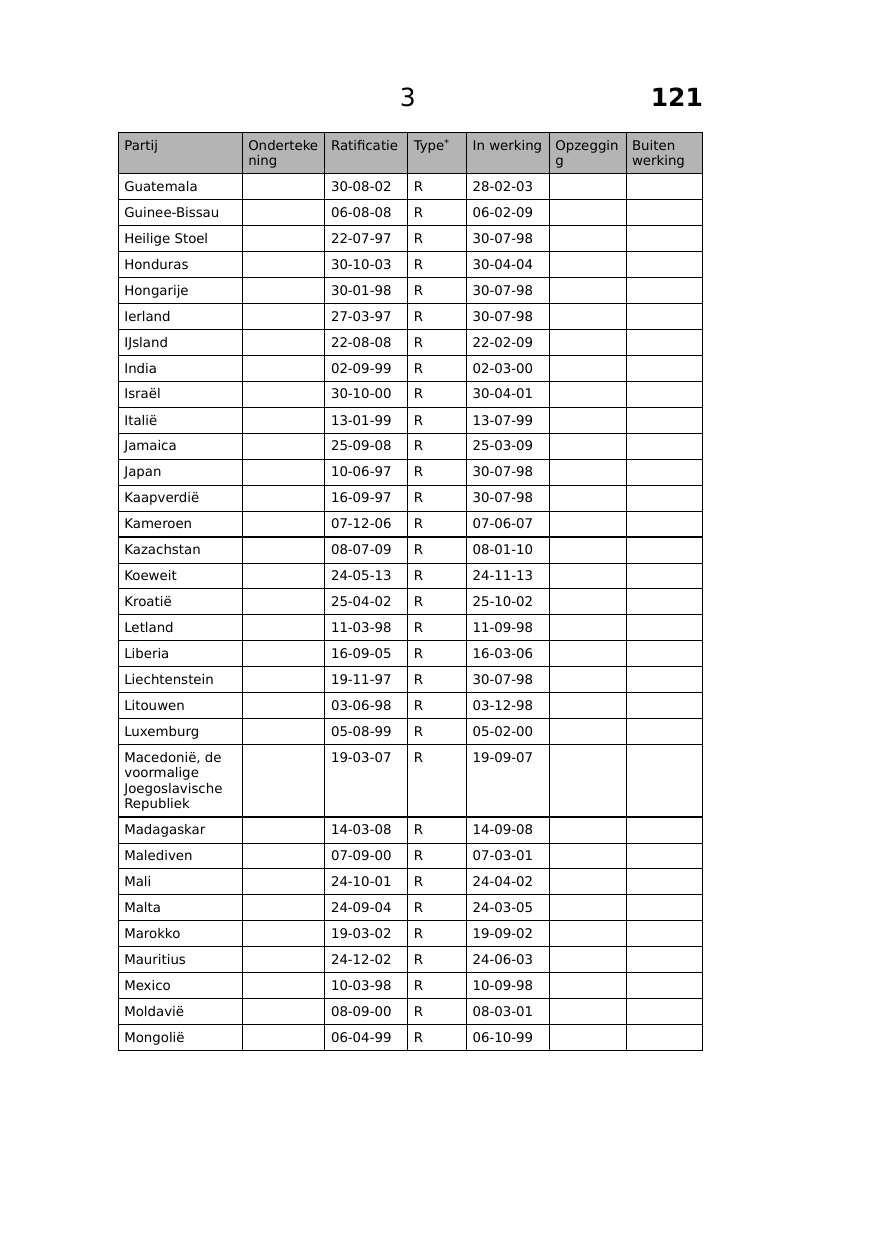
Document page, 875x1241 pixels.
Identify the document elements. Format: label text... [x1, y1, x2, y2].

table_cell 24-11-13 [467, 564, 549, 588]
table_cell [243, 278, 324, 303]
table_header Partij [119, 133, 242, 173]
table_cell R [408, 564, 466, 588]
table_cell India [119, 356, 242, 381]
table_cell 30-07-98 [467, 278, 549, 303]
table_cell [627, 589, 702, 614]
table_cell [243, 1025, 324, 1050]
table_cell R [408, 252, 466, 277]
table_cell R [408, 921, 466, 946]
table_cell 19-11-97 [325, 667, 407, 692]
table_cell R [408, 615, 466, 640]
table_cell 30-07-98 [467, 486, 549, 511]
table_cell 14-09-08 [467, 818, 549, 842]
table_cell [550, 226, 626, 251]
table_cell [550, 818, 626, 842]
table_cell 10-06-97 [325, 460, 407, 484]
table_cell 10-03-98 [325, 973, 407, 998]
table_cell 03-06-98 [325, 693, 407, 718]
table_cell Mexico [119, 973, 242, 998]
table_cell 30-07-98 [467, 667, 549, 692]
table_cell 06-10-99 [467, 1025, 549, 1050]
table_cell 30-08-02 [325, 174, 407, 199]
table_cell [243, 304, 324, 329]
table_cell [627, 304, 702, 329]
table_cell Litouwen [119, 693, 242, 718]
table_cell [550, 589, 626, 614]
table_cell R [408, 641, 466, 666]
table_cell [550, 200, 626, 225]
table_cell [550, 460, 626, 484]
table_cell 24-09-04 [325, 895, 407, 920]
table_cell R [408, 356, 466, 381]
table_cell [627, 844, 702, 868]
table_cell [550, 745, 626, 816]
table_header Ondertekening [243, 133, 324, 173]
table_cell [243, 745, 324, 816]
table_cell 08-01-10 [467, 538, 549, 562]
table_cell [243, 486, 324, 511]
table_cell 05-08-99 [325, 719, 407, 744]
table_cell Marokko [119, 921, 242, 946]
table_cell 10-09-98 [467, 973, 549, 998]
table_cell Italië [119, 408, 242, 433]
table_cell Israël [119, 382, 242, 407]
table_cell Moldavië [119, 999, 242, 1024]
table_cell R [408, 667, 466, 692]
table_cell Kaapverdië [119, 486, 242, 511]
table_cell [550, 641, 626, 666]
table_cell Mongolië [119, 1025, 242, 1050]
table_cell R [408, 999, 466, 1024]
table_cell R [408, 382, 466, 407]
table_cell [550, 486, 626, 511]
table_cell [627, 252, 702, 277]
table_cell R [408, 844, 466, 868]
table_cell 06-08-08 [325, 200, 407, 225]
table_cell R [408, 538, 466, 562]
table_cell 25-03-09 [467, 434, 549, 459]
table_cell [243, 615, 324, 640]
table_cell [627, 330, 702, 355]
table_cell [243, 408, 324, 433]
table_cell [627, 693, 702, 718]
table_cell [243, 895, 324, 920]
table_cell [243, 200, 324, 225]
table_cell [550, 615, 626, 640]
table_cell Kazachstan [119, 538, 242, 562]
table_cell 02-09-99 [325, 356, 407, 381]
table_cell R [408, 486, 466, 511]
table_cell 30-10-03 [325, 252, 407, 277]
table_cell 30-10-00 [325, 382, 407, 407]
table_cell 08-09-00 [325, 999, 407, 1024]
table_cell [550, 564, 626, 588]
table_cell [550, 693, 626, 718]
table_cell 22-07-97 [325, 226, 407, 251]
table_cell Macedonië, de voormalige Joegoslavische Republiek [119, 745, 242, 816]
table_cell [627, 895, 702, 920]
table_cell 07-09-00 [325, 844, 407, 868]
table_cell 19-09-02 [467, 921, 549, 946]
table_cell [550, 304, 626, 329]
table_header In werking [467, 133, 549, 173]
table_cell [627, 745, 702, 816]
table_cell 06-04-99 [325, 1025, 407, 1050]
table_cell Guatemala [119, 174, 242, 199]
table_cell [627, 999, 702, 1024]
table_cell Madagaskar [119, 818, 242, 842]
table_cell [550, 330, 626, 355]
table_cell [550, 895, 626, 920]
table_cell [243, 667, 324, 692]
table_cell [550, 356, 626, 381]
table_cell [627, 1025, 702, 1050]
table_cell Japan [119, 460, 242, 484]
table_cell 28-02-03 [467, 174, 549, 199]
table_cell [243, 330, 324, 355]
table_cell [627, 512, 702, 536]
table_cell [550, 844, 626, 868]
table_cell R [408, 589, 466, 614]
table_cell 24-10-01 [325, 869, 407, 894]
table_cell Liberia [119, 641, 242, 666]
table_cell [550, 947, 626, 972]
table_cell [550, 174, 626, 199]
table_cell Liechtenstein [119, 667, 242, 692]
table_cell [243, 564, 324, 588]
table_cell R [408, 512, 466, 536]
table_cell R [408, 973, 466, 998]
table_cell R [408, 278, 466, 303]
table_cell R [408, 745, 466, 816]
table_cell [243, 719, 324, 744]
table_cell [550, 1025, 626, 1050]
table_cell [627, 356, 702, 381]
table_cell [243, 512, 324, 536]
table_cell [243, 434, 324, 459]
table_cell [243, 589, 324, 614]
table_cell [550, 538, 626, 562]
table_cell [550, 408, 626, 433]
table_cell [550, 252, 626, 277]
table_cell [243, 174, 324, 199]
table_cell [243, 382, 324, 407]
table_cell [627, 174, 702, 199]
table_cell 13-07-99 [467, 408, 549, 433]
table_cell [627, 818, 702, 842]
table_cell Honduras [119, 252, 242, 277]
table_cell R [408, 869, 466, 894]
table_cell Jamaica [119, 434, 242, 459]
table_cell [627, 538, 702, 562]
table_cell 30-07-98 [467, 460, 549, 484]
table_cell 30-04-04 [467, 252, 549, 277]
table_cell [627, 434, 702, 459]
table_cell 24-05-13 [325, 564, 407, 588]
table_cell [627, 200, 702, 225]
table_cell Ierland [119, 304, 242, 329]
table_cell 24-03-05 [467, 895, 549, 920]
table_cell R [408, 330, 466, 355]
table_cell [627, 460, 702, 484]
table_cell 16-09-97 [325, 486, 407, 511]
table_cell [243, 818, 324, 842]
table_cell IJsland [119, 330, 242, 355]
table_cell [627, 641, 702, 666]
table_cell 03-12-98 [467, 693, 549, 718]
table_cell [243, 252, 324, 277]
table_cell [550, 999, 626, 1024]
table_cell Malta [119, 895, 242, 920]
table_cell R [408, 408, 466, 433]
table_cell [243, 641, 324, 666]
table_cell Hongarije [119, 278, 242, 303]
table_cell [550, 869, 626, 894]
table_cell [550, 667, 626, 692]
table_cell 19-03-07 [325, 745, 407, 816]
table_cell Kameroen [119, 512, 242, 536]
table_cell 22-08-08 [325, 330, 407, 355]
table_cell R [408, 200, 466, 225]
table_cell [627, 973, 702, 998]
table_cell R [408, 304, 466, 329]
table_cell 24-04-02 [467, 869, 549, 894]
table_cell R [408, 895, 466, 920]
table_cell Malediven [119, 844, 242, 868]
table_header Buiten werking [627, 133, 702, 173]
table_cell R [408, 1025, 466, 1050]
table_cell 07-12-06 [325, 512, 407, 536]
table_cell R [408, 818, 466, 842]
table_cell [550, 278, 626, 303]
table_cell [627, 869, 702, 894]
table_cell [243, 844, 324, 868]
table_cell R [408, 226, 466, 251]
table_cell Heilige Stoel [119, 226, 242, 251]
table_cell [243, 947, 324, 972]
table_cell 07-03-01 [467, 844, 549, 868]
table_header Opzegging [550, 133, 626, 173]
table_cell R [408, 434, 466, 459]
table_cell [243, 460, 324, 484]
table_cell 30-07-98 [467, 304, 549, 329]
table_cell Kroatië [119, 589, 242, 614]
table_cell 08-07-09 [325, 538, 407, 562]
table_cell [550, 512, 626, 536]
table_cell 30-07-98 [467, 226, 549, 251]
table_cell [243, 921, 324, 946]
table_cell 30-01-98 [325, 278, 407, 303]
table_cell 05-02-00 [467, 719, 549, 744]
table_cell 13-01-99 [325, 408, 407, 433]
table_cell [627, 278, 702, 303]
table_cell [627, 719, 702, 744]
table_header Type* [408, 133, 466, 173]
table_cell [627, 382, 702, 407]
table_cell [243, 693, 324, 718]
table_cell 25-10-02 [467, 589, 549, 614]
table_cell [243, 226, 324, 251]
table_cell [550, 973, 626, 998]
table_cell 24-12-02 [325, 947, 407, 972]
table_cell Koeweit [119, 564, 242, 588]
table_cell [550, 921, 626, 946]
table_cell Luxemburg [119, 719, 242, 744]
table_cell Mauritius [119, 947, 242, 972]
table_cell [243, 999, 324, 1024]
table_cell Letland [119, 615, 242, 640]
table_cell 19-09-07 [467, 745, 549, 816]
table_cell Mali [119, 869, 242, 894]
table_cell [627, 667, 702, 692]
table_cell R [408, 947, 466, 972]
table_cell [627, 486, 702, 511]
table_cell R [408, 719, 466, 744]
table_header Ratificatie [325, 133, 407, 173]
table_cell 02-03-00 [467, 356, 549, 381]
table_cell [627, 564, 702, 588]
table_cell 08-03-01 [467, 999, 549, 1024]
table_cell 11-03-98 [325, 615, 407, 640]
table_cell 25-09-08 [325, 434, 407, 459]
table_cell 27-03-97 [325, 304, 407, 329]
table_cell [627, 615, 702, 640]
table_cell [627, 408, 702, 433]
table_cell [627, 947, 702, 972]
table_cell [243, 356, 324, 381]
table_cell [243, 869, 324, 894]
table_cell [627, 226, 702, 251]
table_cell R [408, 174, 466, 199]
table_cell 25-04-02 [325, 589, 407, 614]
table_cell 16-03-06 [467, 641, 549, 666]
table_cell 14-03-08 [325, 818, 407, 842]
table_cell [550, 434, 626, 459]
table_cell 11-09-98 [467, 615, 549, 640]
table_cell R [408, 460, 466, 484]
table_cell [243, 973, 324, 998]
table_cell Guinee-Bissau [119, 200, 242, 225]
table_cell 07-06-07 [467, 512, 549, 536]
table_cell 16-09-05 [325, 641, 407, 666]
table_cell 19-03-02 [325, 921, 407, 946]
table_cell 30-04-01 [467, 382, 549, 407]
table_cell [627, 921, 702, 946]
table_cell 24-06-03 [467, 947, 549, 972]
table_cell 22-02-09 [467, 330, 549, 355]
table_cell [550, 719, 626, 744]
table_cell 06-02-09 [467, 200, 549, 225]
table_cell [550, 382, 626, 407]
table_cell [243, 538, 324, 562]
table_cell R [408, 693, 466, 718]
